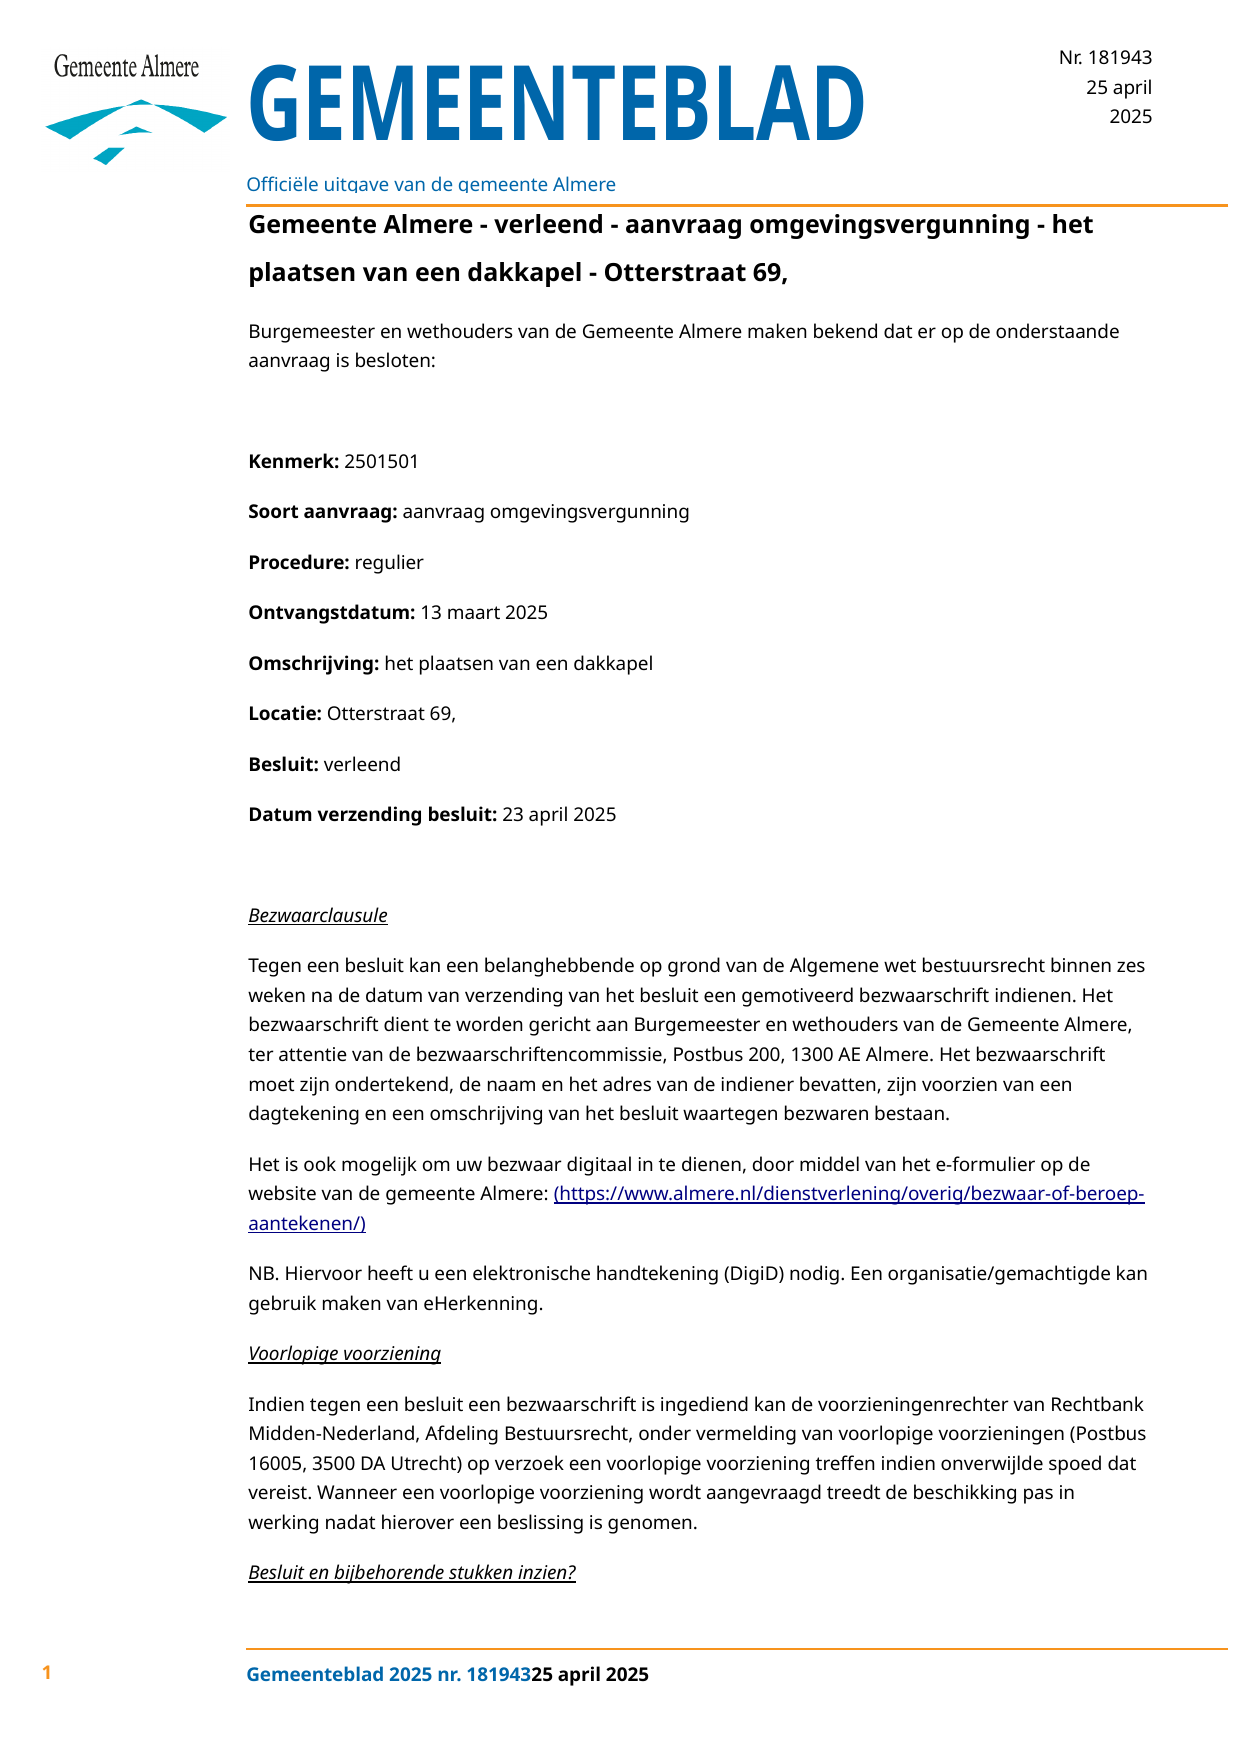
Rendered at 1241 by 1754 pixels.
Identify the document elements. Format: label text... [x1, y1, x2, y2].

text Datum verzending besluit: 23 april 2025 [248, 801, 1152, 827]
text Voorlopige voorziening [248, 1340, 1152, 1366]
text Het is ook mogelijk om uw bezwaar digitaal in te dienen, door middel van het e-formulier op de website van de gemeente Almere: (https://www.almere.nl/dienstverlening/overig/bezwaar-of-beroep-aantekenen/) [248, 1151, 1152, 1236]
text Besluit en bijbehorende stukken inzien? [248, 1559, 1152, 1585]
text NB. Hiervoor heeft u een elektronische handtekening (DigiD) nodig. Een organisatie/gemachtigde kan gebruik maken van eHerkenning. [248, 1260, 1152, 1316]
text Soort aanvraag: aanvraag omgevingsvergunning [248, 499, 1152, 524]
text Procedure: regulier [248, 549, 1152, 575]
text Locatie: Otterstraat 69, [248, 700, 1152, 726]
text Ontvangstdatum: 13 maart 2025 [248, 599, 1152, 625]
text Tegen een besluit kan een belanghebbende op grond van de Algemene wet bestuursrecht binnen zes weken na de datum van verzending van het besluit een gemotiveerd bezwaarschrift indienen. Het bezwaarschrift dient te worden gericht aan Burgemeester en wethouders van de Gemeente Almere, ter attentie van de bezwaarschriftencommissie, Postbus 200, 1300 AE Almere. Het bezwaarschrift moet zijn ondertekend, de naam en het adres van de indiener bevatten, zijn voorzien van een dagtekening en een omschrijving van het besluit waartegen bezwaren bestaan. [248, 952, 1152, 1126]
text Burgemeester en wethouders van de Gemeente Almere maken bekend dat er op de onderstaande aanvraag is besloten: [248, 318, 1152, 373]
text Bezwaarclausule [248, 902, 1152, 928]
text Besluit: verleend [248, 751, 1152, 777]
picture [41, 47, 231, 172]
text Indien tegen een besluit een bezwaarschrift is ingediend kan de voorzieningenrechter van Rechtbank Midden-Nederland, Afdeling Bestuursrecht, onder vermelding van voorlopige voorzieningen (Postbus 16005, 3500 DA Utrecht) op verzoek een voorlopige voorziening treffen indien onverwijlde spoed dat vereist. Wanneer een voorlopige voorziening wordt aangevraagd treedt de beschikking pas in werking nadat hierover een beslissing is genomen. [248, 1391, 1152, 1535]
text Gemeente Almere - verleend - aanvraag omgevingsvergunning - het plaatsen van een dakkapel - Otterstraat 69, [248, 207, 1152, 288]
text Kenmerk: 2501501 [248, 448, 1152, 474]
text Omschrijving: het plaatsen van een dakkapel [248, 650, 1152, 676]
